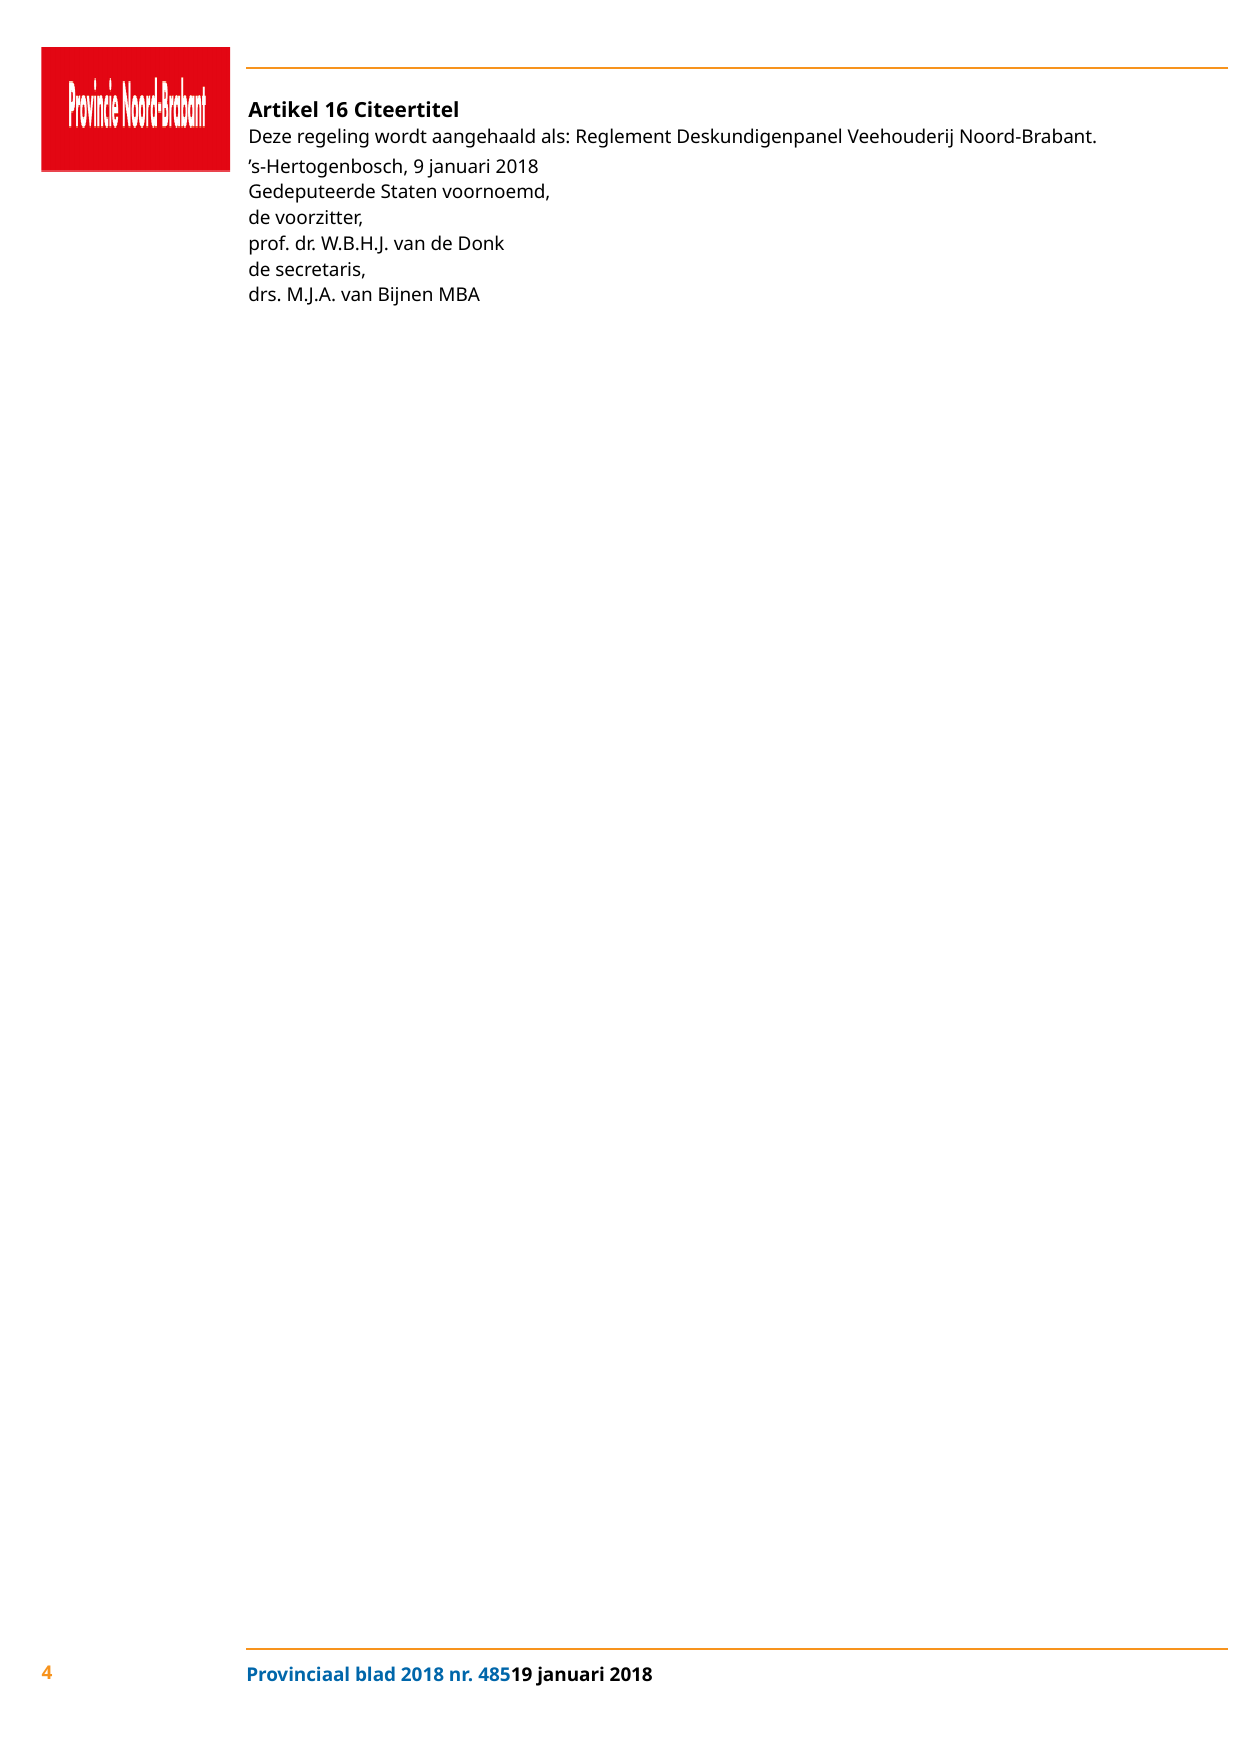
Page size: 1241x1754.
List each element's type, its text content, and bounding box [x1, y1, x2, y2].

text de voorzitter, [248, 204, 1152, 230]
text de secretaris, [248, 256, 1152, 281]
picture [41, 47, 231, 172]
text Deze regeling wordt aangehaald als: Reglement Deskundigenpanel Veehouderij Noord-Brabant. [248, 123, 1152, 149]
text Gedeputeerde Staten voornoemd, [248, 178, 1152, 204]
text drs. M.J.A. van Bijnen MBA [248, 281, 1152, 307]
text Artikel 16 Citeertitel [248, 95, 1152, 123]
text prof. dr. W.B.H.J. van de Donk [248, 230, 1152, 256]
text ’s-Hertogenbosch, 9 januari 2018 [248, 153, 1152, 178]
